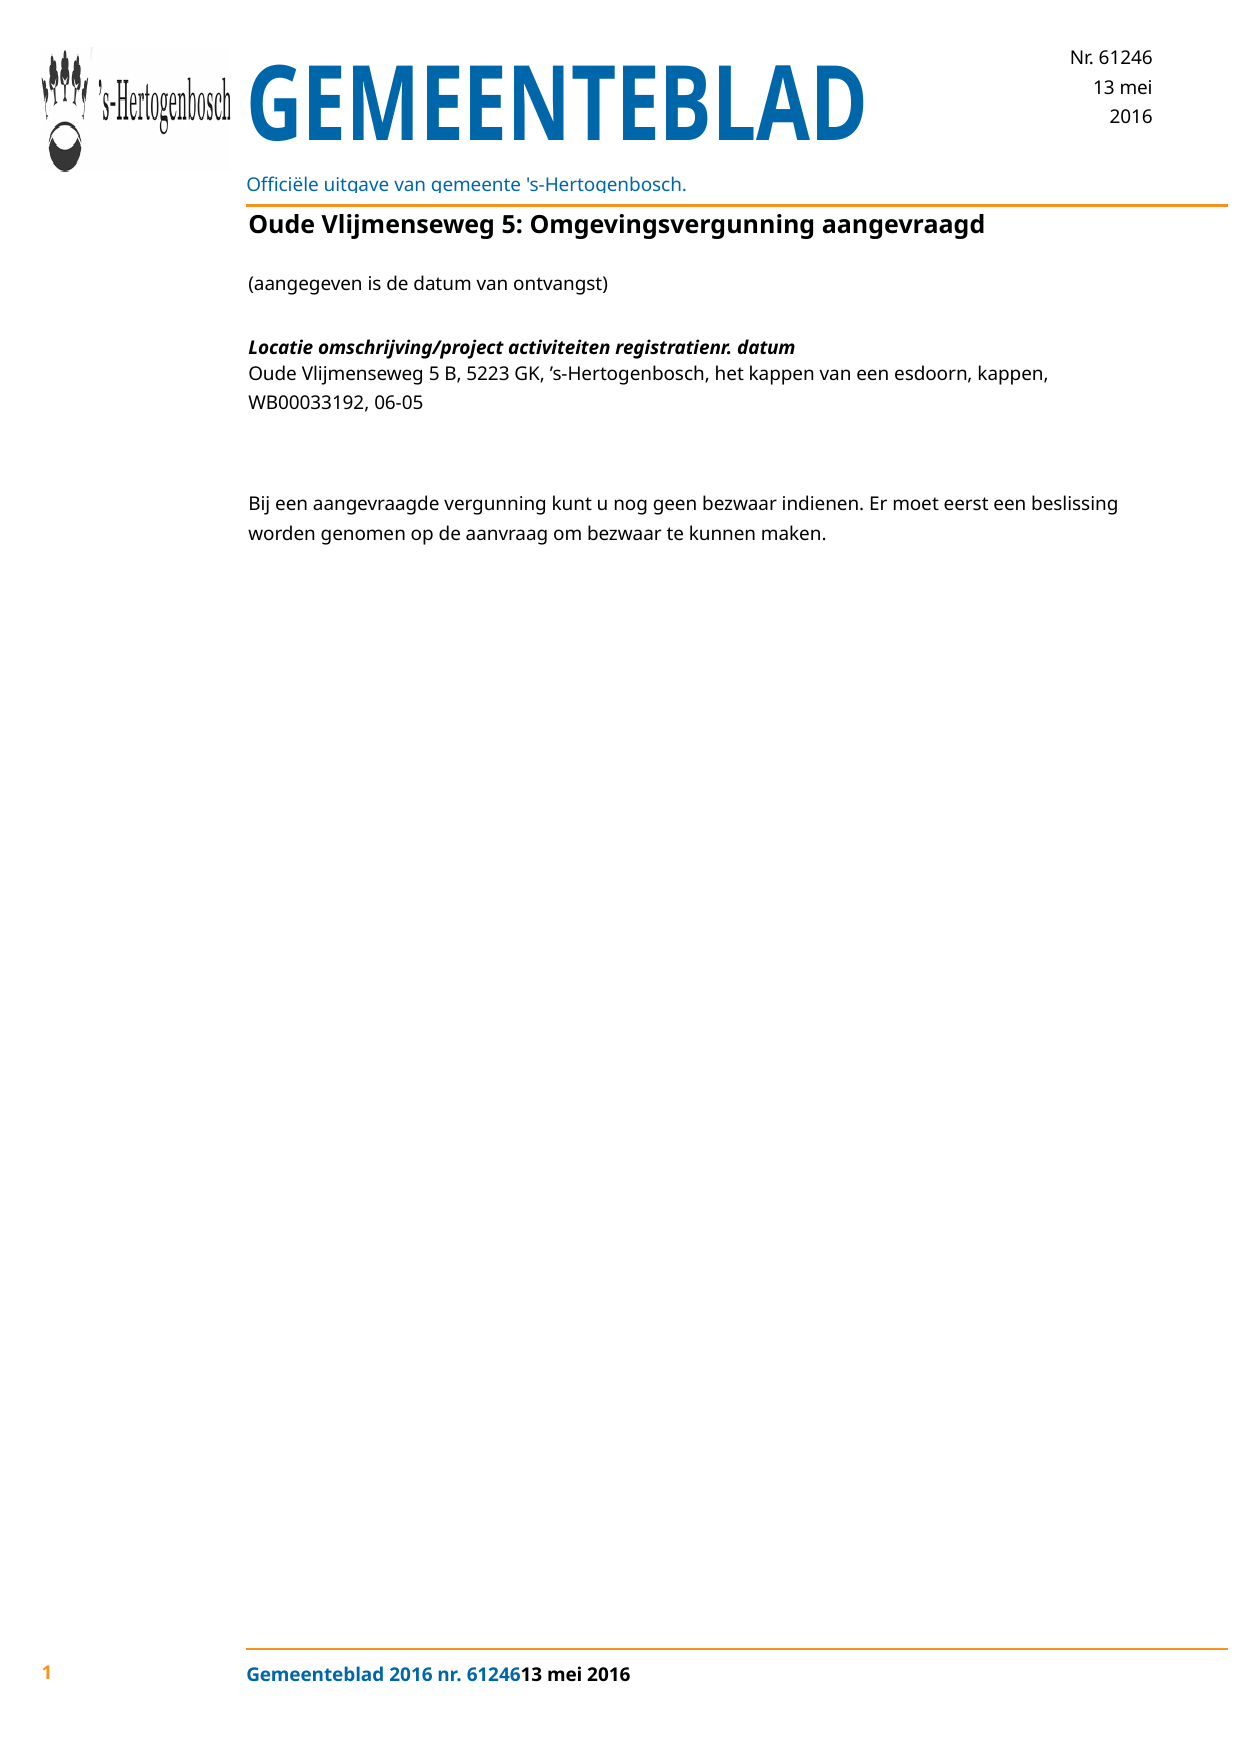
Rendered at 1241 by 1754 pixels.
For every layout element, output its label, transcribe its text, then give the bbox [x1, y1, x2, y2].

text Oude Vlijmenseweg 5 B, 5223 GK, ’s-Hertogenbosch, het kappen van een esdoorn, kappen, WB00033192, 06-05 [248, 360, 1152, 415]
text Locatie omschrijving/project activiteiten registratienr. datum [248, 334, 1152, 360]
picture [41, 47, 231, 172]
text Oude Vlijmenseweg 5: Omgevingsvergunning aangevraagd [248, 207, 1152, 241]
text Bij een aangevraagde vergunning kunt u nog geen bezwaar indienen. Er moet eerst een beslissing worden genomen op de aanvraag om bezwaar te kunnen maken. [248, 490, 1152, 546]
text (aangegeven is de datum van ontvangst) [248, 270, 1152, 296]
